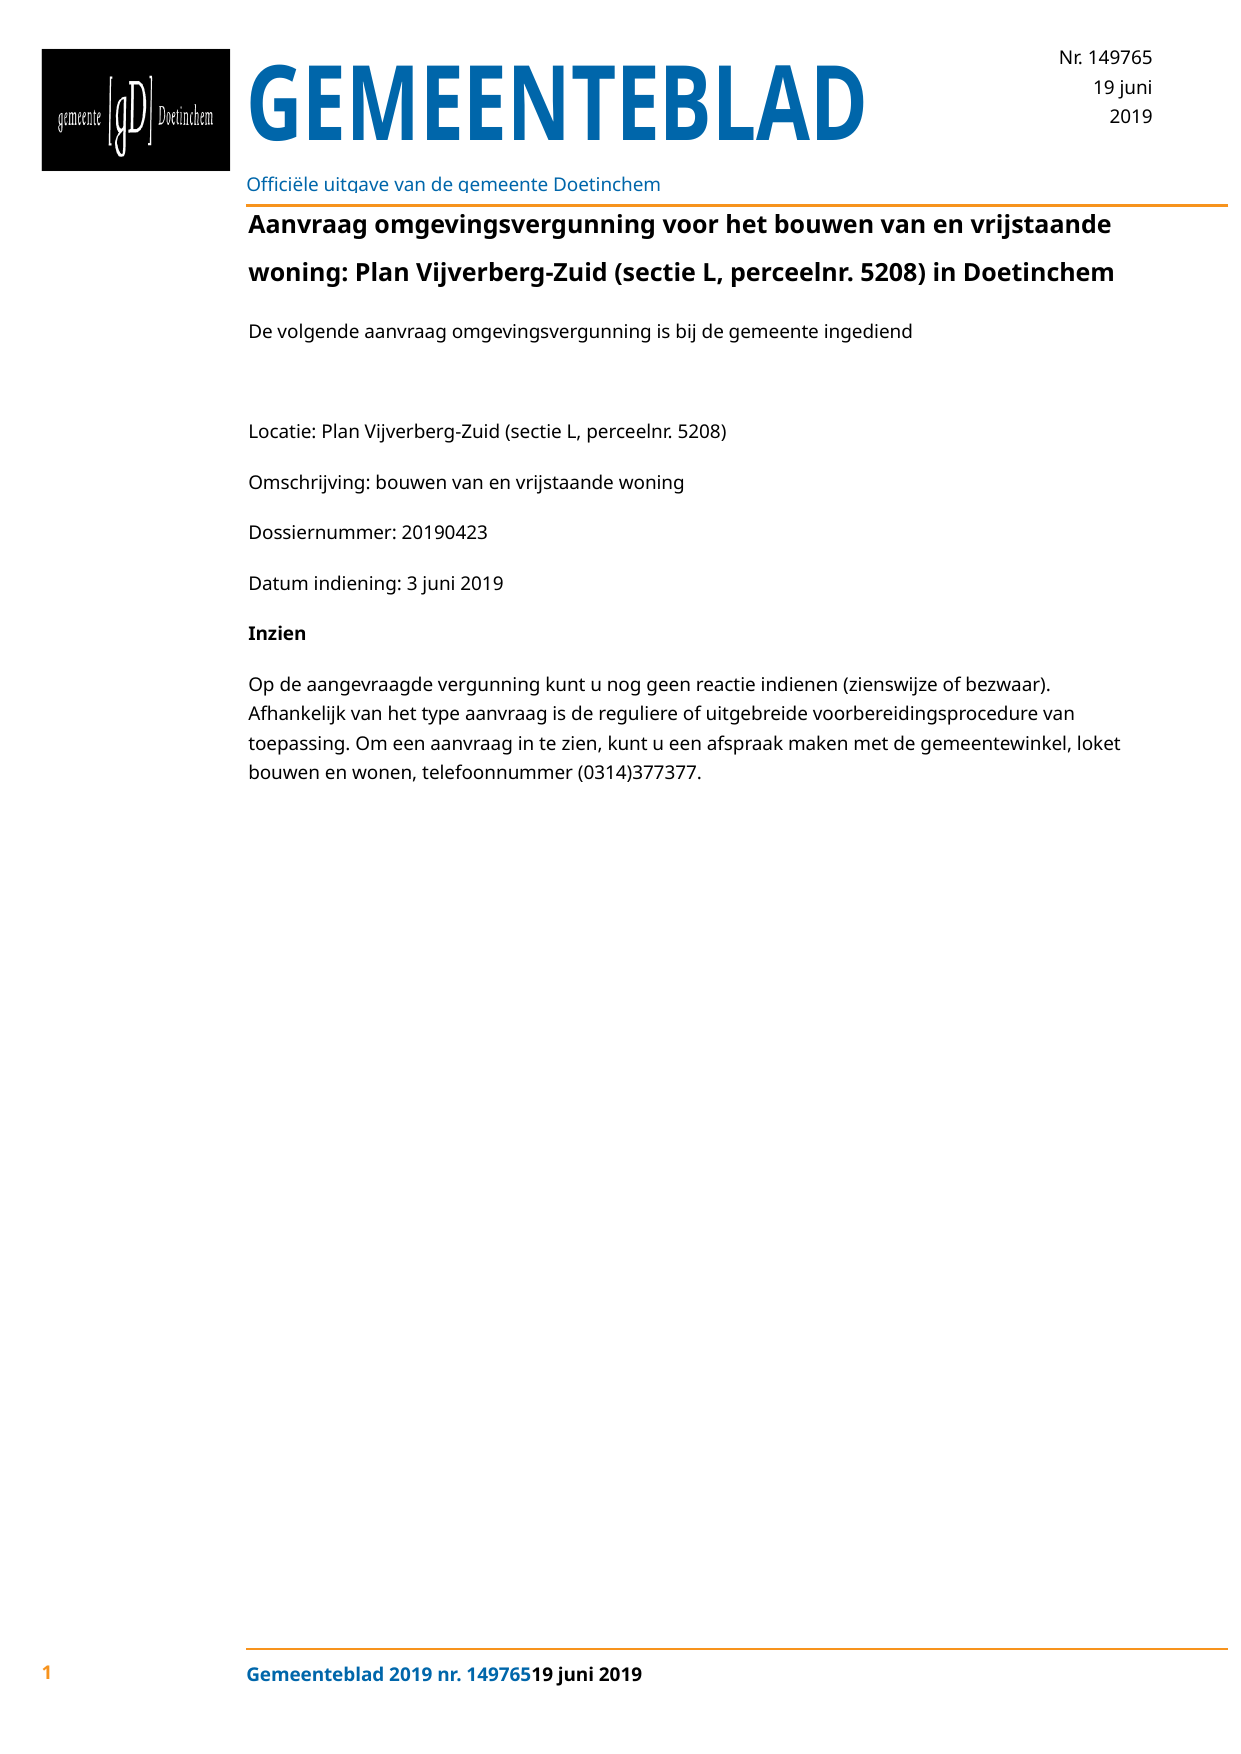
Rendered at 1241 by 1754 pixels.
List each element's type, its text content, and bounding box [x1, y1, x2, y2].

text Dossiernummer: 20190423 [248, 519, 1152, 545]
text Datum indiening: 3 juni 2019 [248, 570, 1152, 596]
picture [41, 47, 231, 172]
text Omschrijving: bouwen van en vrijstaande woning [248, 469, 1152, 495]
text Locatie: Plan Vijverberg-Zuid (sectie L, perceelnr. 5208) [248, 419, 1152, 444]
text Op de aangevraagde vergunning kunt u nog geen reactie indienen (zienswijze of bezwaar). Afhankelijk van het type aanvraag is de reguliere of uitgebreide voorbereidingsprocedure van toepassing. Om een aanvraag in te zien, kunt u een afspraak maken met de gemeentewinkel, loket bouwen en wonen, telefoonnummer (0314)377377. [248, 671, 1152, 785]
text Aanvraag omgevingsvergunning voor het bouwen van en vrijstaande woning: Plan Vijverberg-Zuid (sectie L, perceelnr. 5208) in Doetinchem [248, 207, 1152, 288]
text De volgende aanvraag omgevingsvergunning is bij de gemeente ingediend [248, 318, 1152, 344]
text Inzien [248, 620, 1152, 646]
